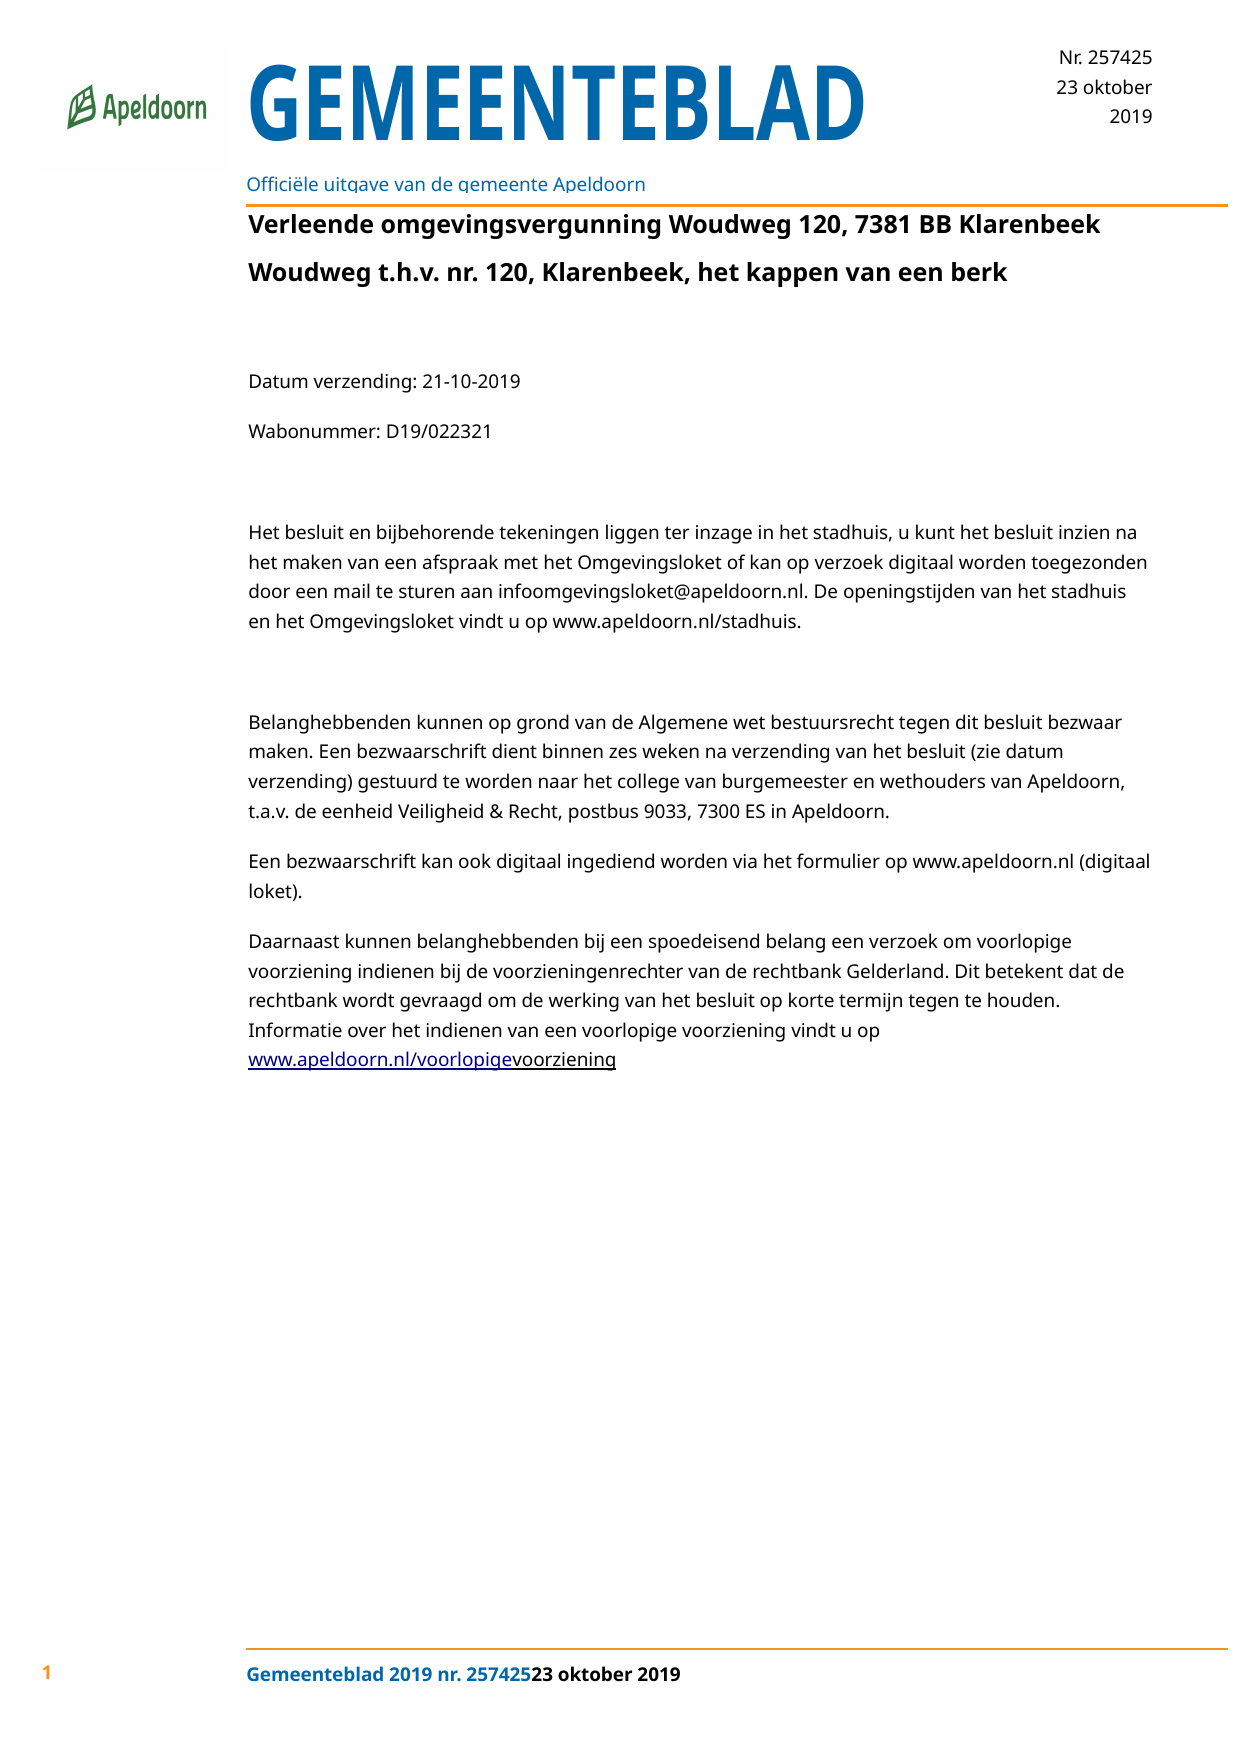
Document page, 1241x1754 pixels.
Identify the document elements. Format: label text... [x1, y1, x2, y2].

text Datum verzending: 21-10-2019 [248, 368, 1152, 394]
text Een bezwaarschrift kan ook digitaal ingediend worden via het formulier op www.apeldoorn.nl (digitaal loket). [248, 848, 1152, 904]
text Belanghebbenden kunnen op grond van de Algemene wet bestuursrecht tegen dit besluit bezwaar maken. Een bezwaarschrift dient binnen zes weken na verzending van het besluit (zie datum verzending) gestuurd te worden naar het college van burgemeester en wethouders van Apeldoorn, t.a.v. de eenheid Veiligheid & Recht, postbus 9033, 7300 ES in Apeldoorn. [248, 709, 1152, 824]
picture [41, 47, 231, 172]
text Het besluit en bijbehorende tekeningen liggen ter inzage in het stadhuis, u kunt het besluit inzien na het maken van een afspraak met het Omgevingsloket of kan op verzoek digitaal worden toegezonden door een mail te sturen aan infoomgevingsloket@apeldoorn.nl. De openingstijden van het stadhuis en het Omgevingsloket vindt u op www.apeldoorn.nl/stadhuis. [248, 519, 1152, 634]
text Verleende omgevingsvergunning Woudweg 120, 7381 BB Klarenbeek Woudweg t.h.v. nr. 120, Klarenbeek, het kappen van een berk [248, 207, 1152, 288]
text Daarnaast kunnen belanghebbenden bij een spoedeisend belang een verzoek om voorlopige voorziening indienen bij de voorzieningenrechter van de rechtbank Gelderland. Dit betekent dat de rechtbank wordt gevraagd om de werking van het besluit op korte termijn tegen te houden. Informatie over het indienen van een voorlopige voorziening vindt u op www.apeldoorn.nl/voorlopigevoorziening [248, 928, 1152, 1072]
text Wabonummer: D19/022321 [248, 419, 1152, 444]
